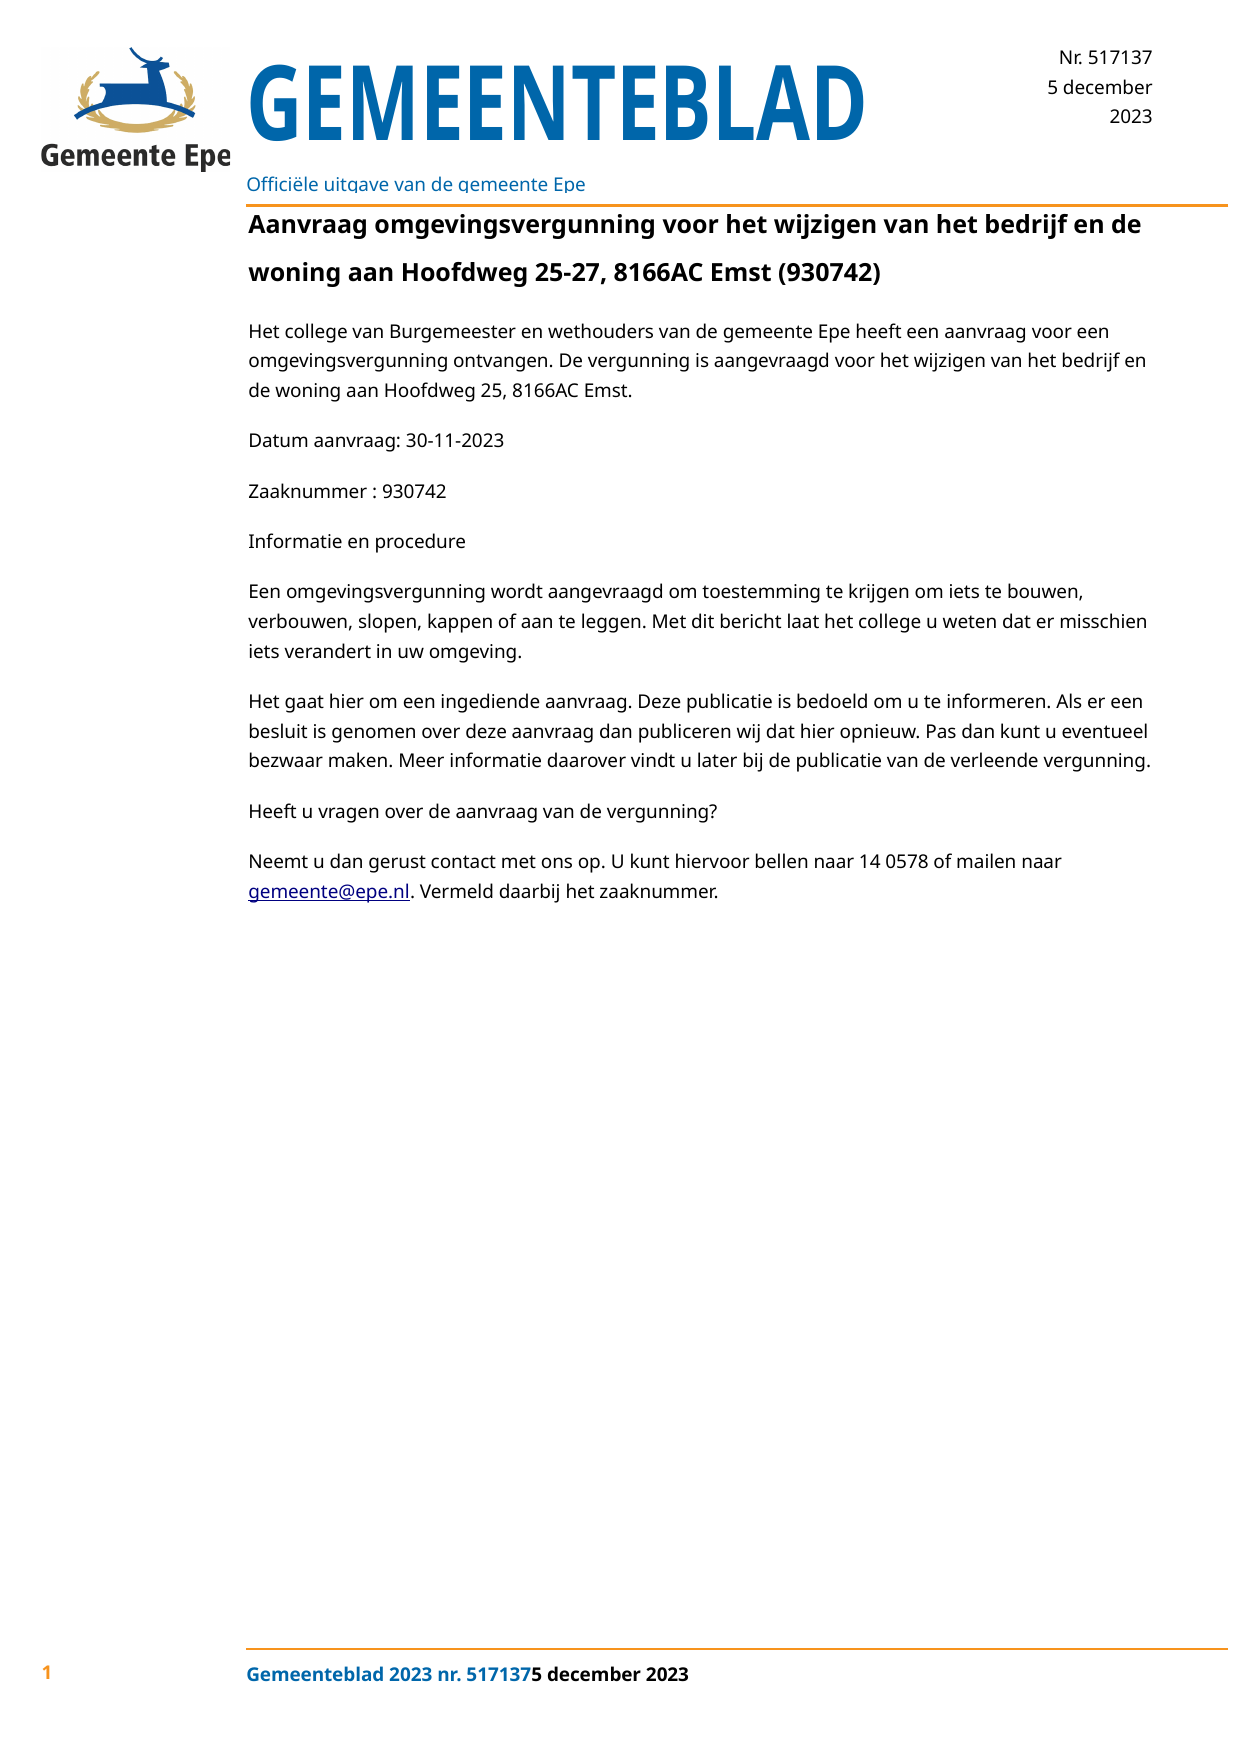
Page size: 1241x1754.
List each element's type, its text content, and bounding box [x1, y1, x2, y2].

text Heeft u vragen over de aanvraag van de vergunning? [248, 798, 1152, 824]
text Informatie en procedure [248, 528, 1152, 554]
text Het college van Burgemeester en wethouders van de gemeente Epe heeft een aanvraag voor een omgevingsvergunning ontvangen. De vergunning is aangevraagd voor het wijzigen van het bedrijf en de woning aan Hoofdweg 25, 8166AC Emst. [248, 318, 1152, 403]
text Een omgevingsvergunning wordt aangevraagd om toestemming te krijgen om iets te bouwen, verbouwen, slopen, kappen of aan te leggen. Met dit bericht laat het college u weten dat er misschien iets verandert in uw omgeving. [248, 579, 1152, 664]
text Datum aanvraag: 30-11-2023 [248, 427, 1152, 453]
text Zaaknummer : 930742 [248, 478, 1152, 504]
text Neemt u dan gerust contact met ons op. U kunt hiervoor bellen naar 14 0578 of mailen naar gemeente@epe.nl. Vermeld daarbij het zaaknummer. [248, 848, 1152, 904]
text Aanvraag omgevingsvergunning voor het wijzigen van het bedrijf en de woning aan Hoofdweg 25-27, 8166AC Emst (930742) [248, 207, 1152, 288]
text Het gaat hier om een ingediende aanvraag. Deze publicatie is bedoeld om u te informeren. Als er een besluit is genomen over deze aanvraag dan publiceren wij dat hier opnieuw. Pas dan kunt u eventueel bezwaar maken. Meer informatie daarover vindt u later bij de publicatie van de verleende vergunning. [248, 688, 1152, 773]
picture [41, 47, 231, 172]
